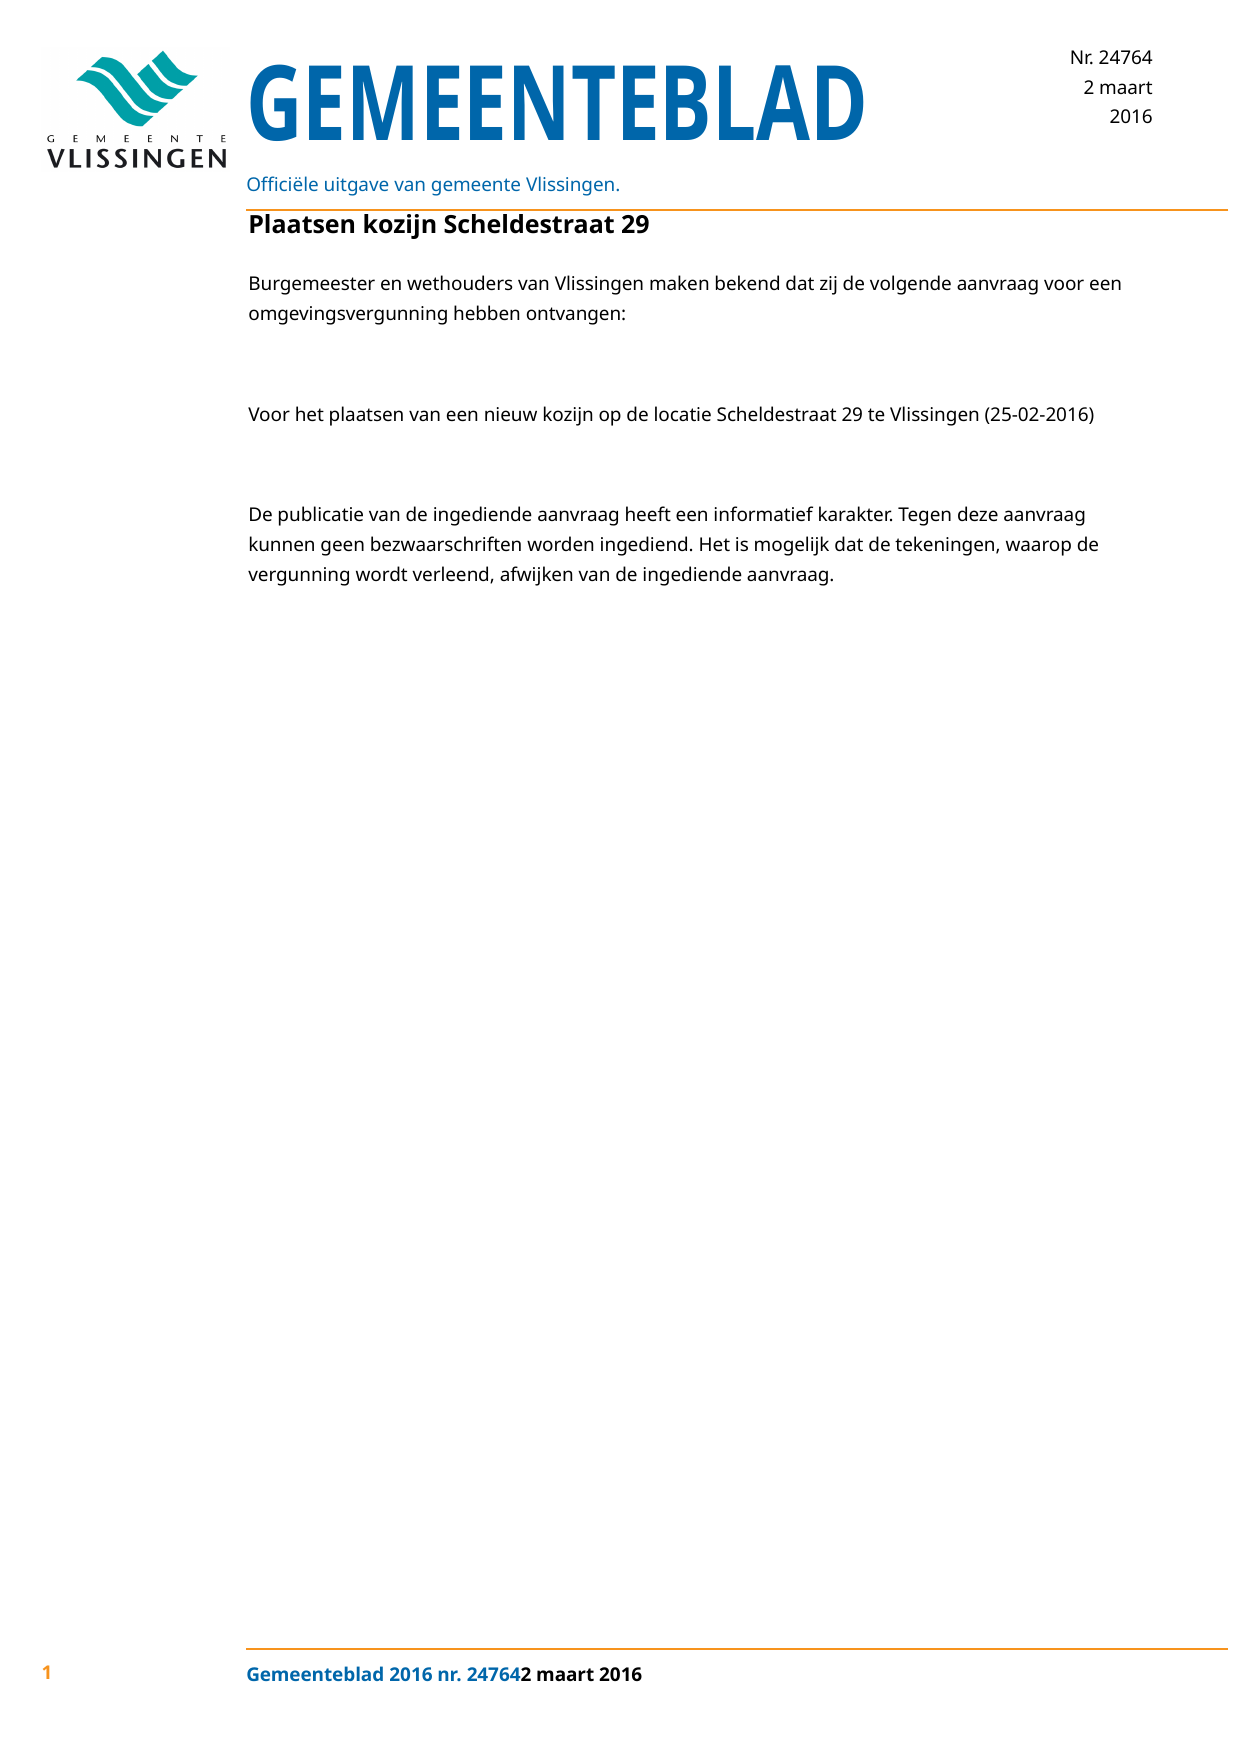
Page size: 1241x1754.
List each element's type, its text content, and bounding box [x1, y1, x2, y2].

text Voor het plaatsen van een nieuw kozijn op de locatie Scheldestraat 29 te Vlissingen (25-02-2016) [248, 401, 1152, 426]
text Burgemeester en wethouders van Vlissingen maken bekend dat zij de volgende aanvraag voor een omgevingsvergunning hebben ontvangen: [248, 270, 1152, 326]
picture [41, 47, 231, 172]
text De publicatie van de ingediende aanvraag heeft een informatief karakter. Tegen deze aanvraag kunnen geen bezwaarschriften worden ingediend. Het is mogelijk dat de tekeningen, waarop de vergunning wordt verleend, afwijken van de ingediende aanvraag. [248, 502, 1152, 586]
text Plaatsen kozijn Scheldestraat 29 [248, 211, 1152, 241]
